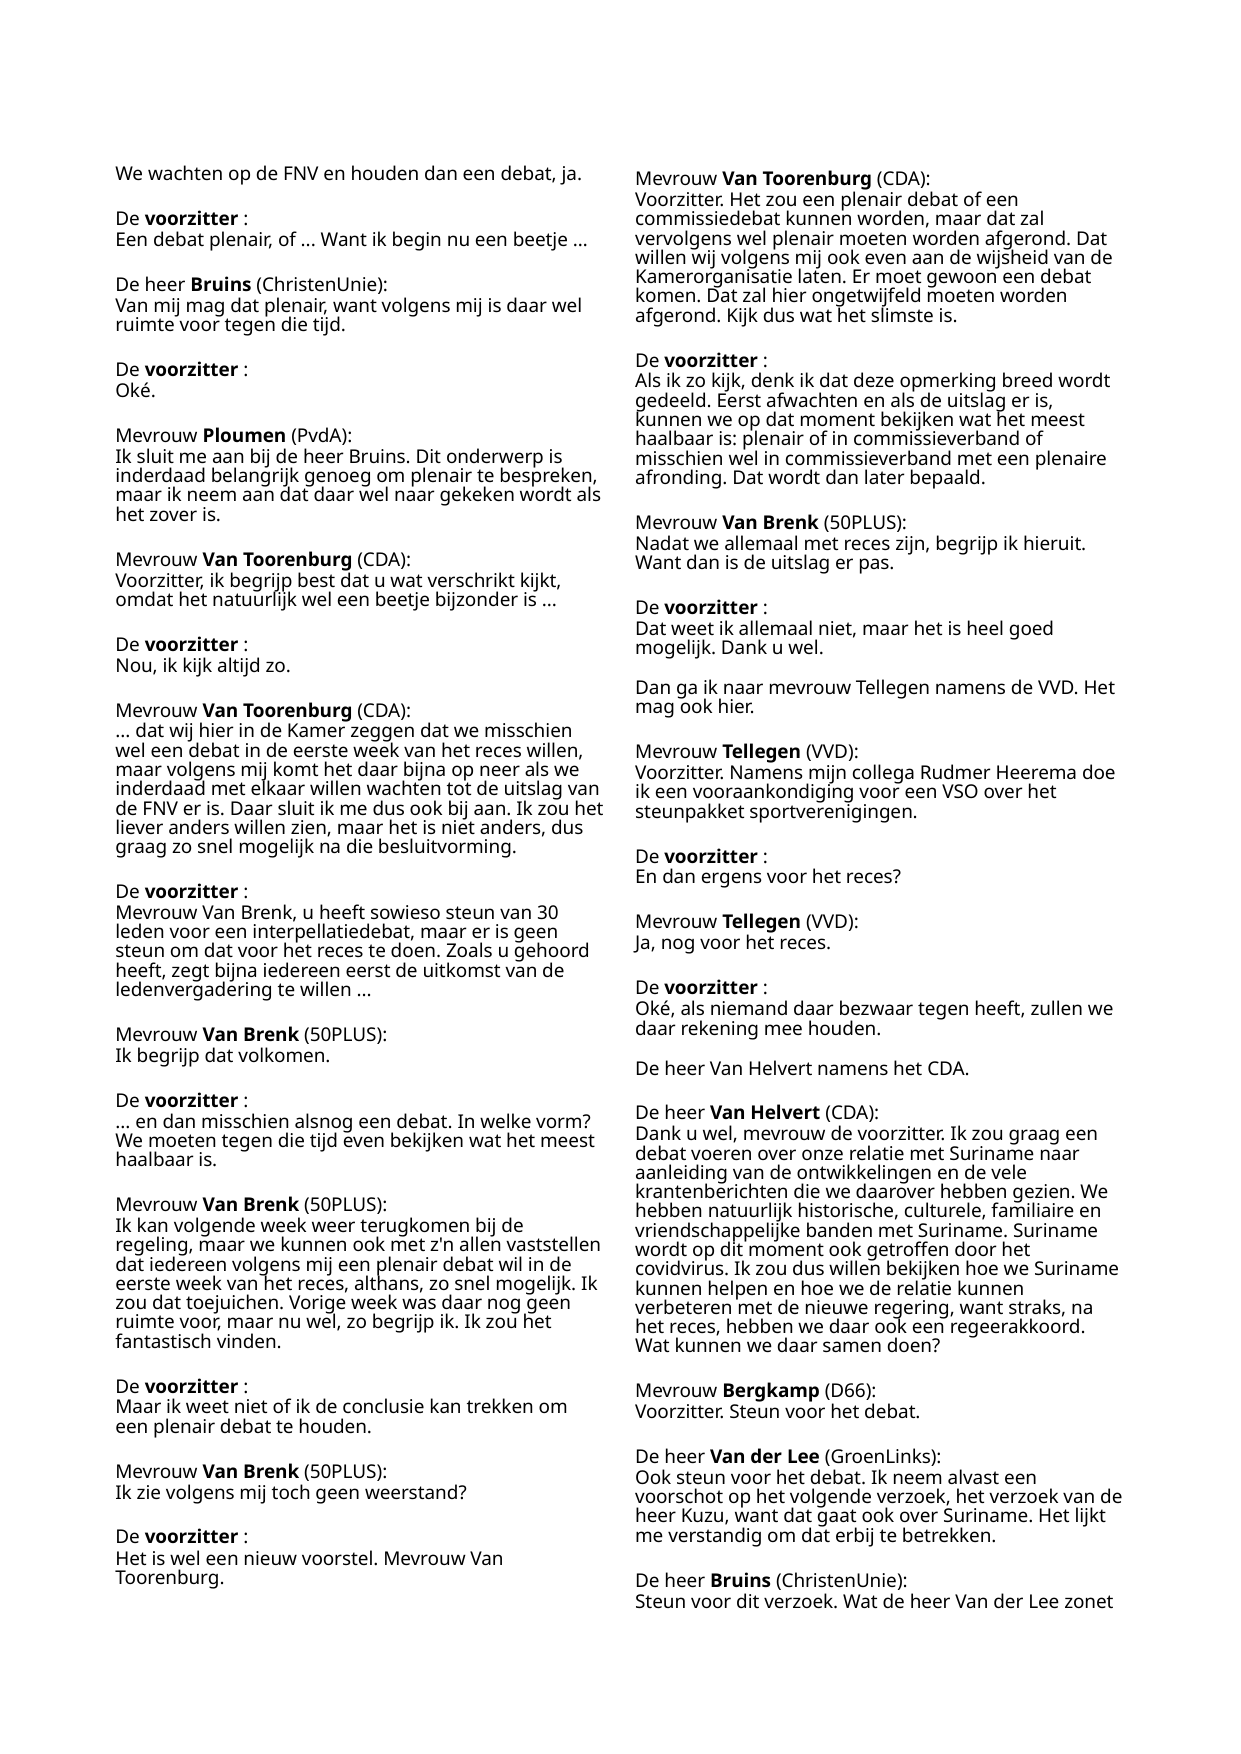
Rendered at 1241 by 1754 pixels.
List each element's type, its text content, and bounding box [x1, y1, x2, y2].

text En dan ergens voor het reces? [635, 868, 1125, 888]
text De voorzitter : [635, 843, 1125, 868]
text ... dat wij hier in de Kamer zeggen dat we misschien wel een debat in de eerste week van het reces willen, maar volgens mij komt het daar bijna op neer als we inderdaad met elkaar willen wachten tot de uitslag van de FNV er is. Daar sluit ik me dus ook bij aan. Ik zou het liever anders willen zien, maar het is niet anders, dus graag zo snel mogelijk na die besluitvorming. [115, 722, 605, 857]
text De voorzitter : [635, 594, 1125, 620]
text Ik begrijp dat volkomen. [115, 1047, 605, 1066]
text De heer Van der Lee (GroenLinks): [635, 1443, 1125, 1469]
text De voorzitter : [635, 347, 1125, 372]
text Mevrouw Van Toorenburg (CDA): [115, 546, 605, 572]
text Oké. [115, 382, 605, 401]
text ... en dan misschien alsnog een debat. In welke vorm? We moeten tegen die tijd even bekijken wat het meest haalbaar is. [115, 1113, 605, 1171]
text Steun voor dit verzoek. Wat de heer Van der Lee zonet [635, 1593, 1125, 1612]
text Mevrouw Van Toorenburg (CDA): [115, 697, 605, 722]
text Ook steun voor het debat. Ik neem alvast een voorschot op het volgende verzoek, het verzoek van de heer Kuzu, want dat gaat ook over Suriname. Het lijkt me verstandig om dat erbij te betrekken. [635, 1469, 1125, 1546]
text De heer Bruins (ChristenUnie): [635, 1567, 1125, 1593]
text De voorzitter : [635, 974, 1125, 1000]
text Het is wel een nieuw voorstel. Mevrouw Van Toorenburg. [115, 1549, 605, 1588]
text Voorzitter, ik begrijp best dat u wat verschrikt kijkt, omdat het natuurlijk wel een beetje bijzonder is ... [115, 572, 605, 610]
text Dat weet ik allemaal niet, maar het is heel goed mogelijk. Dank u wel. [635, 620, 1125, 658]
text De voorzitter : [115, 878, 605, 904]
text We wachten op de FNV en houden dan een debat, ja. [115, 165, 605, 184]
text Mevrouw Van Brenk, u heeft sowieso steun van 30 leden voor een interpellatiedebat, maar er is geen steun om dat voor het reces te doen. Zoals u gehoord heeft, zegt bijna iedereen eerst de uitkomst van de ledenvergadering te willen ... [115, 904, 605, 1000]
text Ik sluit me aan bij de heer Bruins. Dit onderwerp is inderdaad belangrijk genoeg om plenair te bespreken, maar ik neem aan dat daar wel naar gekeken wordt als het zover is. [115, 448, 605, 525]
text Ik kan volgende week weer terugkomen bij de regeling, maar we kunnen ook met z'n allen vaststellen dat iedereen volgens mij een plenair debat wil in de eerste week van het reces, althans, zo snel mogelijk. Ik zou dat toejuichen. Vorige week was daar nog geen ruimte voor, maar nu wel, zo begrijp ik. Ik zou het fantastisch vinden. [115, 1217, 605, 1352]
text Nadat we allemaal met reces zijn, begrijp ik hieruit. Want dan is de uitslag er pas. [635, 535, 1125, 573]
text Voorzitter. Het zou een plenair debat of een commissiedebat kunnen worden, maar dat zal vervolgens wel plenair moeten worden afgerond. Dat willen wij volgens mij ook even aan de wijsheid van de Kamerorganisatie laten. Er moet gewoon een debat komen. Dat zal hier ongetwijfeld moeten worden afgerond. Kijk dus wat het slimste is. [635, 191, 1125, 326]
text De voorzitter : [115, 205, 605, 231]
text Mevrouw Bergkamp (D66): [635, 1377, 1125, 1403]
text Als ik zo kijk, denk ik dat deze opmerking breed wordt gedeeld. Eerst afwachten en als de uitslag er is, kunnen we op dat moment bekijken wat het meest haalbaar is: plenair of in commissieverband of misschien wel in commissieverband met een plenaire afronding. Dat wordt dan later bepaald. [635, 372, 1125, 488]
text Ja, nog voor het reces. [635, 934, 1125, 954]
text Mevrouw Van Brenk (50PLUS): [635, 509, 1125, 535]
text Voorzitter. Steun voor het debat. [635, 1403, 1125, 1422]
text De voorzitter : [115, 631, 605, 657]
text De heer Bruins (ChristenUnie): [115, 271, 605, 297]
text Een debat plenair, of ... Want ik begin nu een beetje … [115, 231, 605, 250]
text Mevrouw Tellegen (VVD): [635, 738, 1125, 764]
text Mevrouw Van Brenk (50PLUS): [115, 1021, 605, 1047]
text De voorzitter : [115, 356, 605, 382]
text De voorzitter : [115, 1087, 605, 1113]
text Dank u wel, mevrouw de voorzitter. Ik zou graag een debat voeren over onze relatie met Suriname naar aanleiding van de ontwikkelingen en de vele krantenberichten die we daarover hebben gezien. We hebben natuurlijk historische, culturele, familiaire en vriendschappelijke banden met Suriname. Suriname wordt op dit moment ook getroffen door het covidvirus. Ik zou dus willen bekijken hoe we Suriname kunnen helpen en hoe we de relatie kunnen verbeteren met de nieuwe regering, want straks, na het reces, hebben we daar ook een regeerakkoord. Wat kunnen we daar samen doen? [635, 1125, 1125, 1357]
text Voorzitter. Namens mijn collega Rudmer Heerema doe ik een vooraankondiging voor een VSO over het steunpakket sportverenigingen. [635, 764, 1125, 822]
text De heer Van Helvert namens het CDA. [635, 1059, 1125, 1079]
text De voorzitter : [115, 1524, 605, 1549]
text Mevrouw Ploumen (PvdA): [115, 422, 605, 448]
text Maar ik weet niet of ik de conclusie kan trekken om een plenair debat te houden. [115, 1398, 605, 1437]
text Mevrouw Tellegen (VVD): [635, 909, 1125, 934]
text Nou, ik kijk altijd zo. [115, 657, 605, 676]
text Mevrouw Van Toorenburg (CDA): [635, 165, 1125, 191]
text Dan ga ik naar mevrouw Tellegen namens de VVD. Het mag ook hier. [635, 679, 1125, 718]
text De heer Van Helvert (CDA): [635, 1099, 1125, 1125]
text Oké, als niemand daar bezwaar tegen heeft, zullen we daar rekening mee houden. [635, 1000, 1125, 1039]
text De voorzitter : [115, 1373, 605, 1398]
text Ik zie volgens mij toch geen weerstand? [115, 1484, 605, 1503]
text Mevrouw Van Brenk (50PLUS): [115, 1191, 605, 1217]
text Mevrouw Van Brenk (50PLUS): [115, 1458, 605, 1484]
text Van mij mag dat plenair, want volgens mij is daar wel ruimte voor tegen die tijd. [115, 297, 605, 336]
